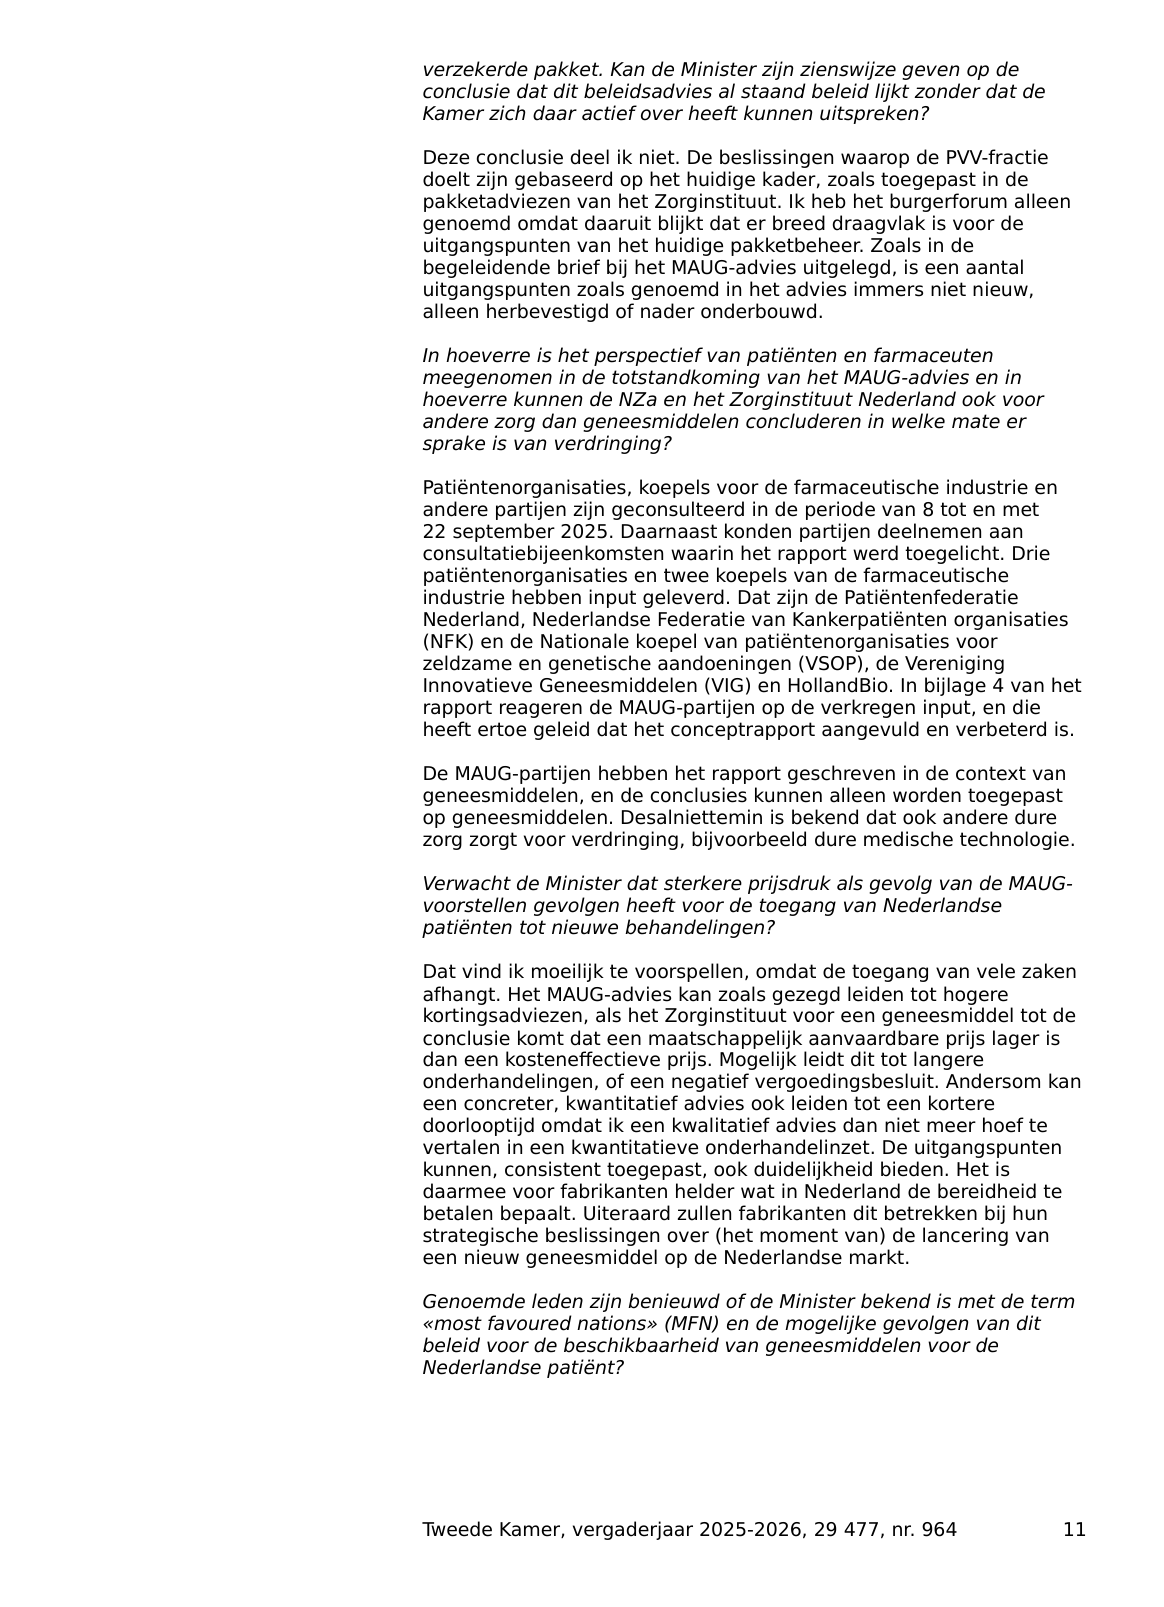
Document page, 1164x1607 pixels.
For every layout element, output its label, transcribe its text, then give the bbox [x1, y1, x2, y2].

text In hoeverre is het perspectief van patiënten en farmaceuten meegenomen in de totstandkoming van het MAUG-advies en in hoeverre kunnen de NZa en het Zorginstituut Nederland ook voor andere zorg dan geneesmiddelen concluderen in welke mate er sprake is van verdringing? [422, 345, 1087, 455]
text Dat vind ik moeilijk te voorspellen, omdat de toegang van vele zaken afhangt. Het MAUG-advies kan zoals gezegd leiden tot hogere kortingsadviezen, als het Zorginstituut voor een geneesmiddel tot de conclusie komt dat een maatschappelijk aanvaardbare prijs lager is dan een kosteneffectieve prijs. Mogelijk leidt dit tot langere onderhandelingen, of een negatief vergoedingsbesluit. Andersom kan een concreter, kwantitatief advies ook leiden tot een kortere doorlooptijd omdat ik een kwalitatief advies dan niet meer hoef te vertalen in een kwantitatieve onderhandelinzet. De uitgangspunten kunnen, consistent toegepast, ook duidelijkheid bieden. Het is daarmee voor fabrikanten helder wat in Nederland de bereidheid te betalen bepaalt. Uiteraard zullen fabrikanten dit betrekken bij hun strategische beslissingen over (het moment van) de lancering van een nieuw geneesmiddel op de Nederlandse markt. [422, 961, 1087, 1269]
text Patiëntenorganisaties, koepels voor de farmaceutische industrie en andere partijen zijn geconsulteerd in de periode van 8 tot en met 22 september 2025. Daarnaast konden partijen deelnemen aan consultatiebijeenkomsten waarin het rapport werd toegelicht. Drie patiëntenorganisaties en twee koepels van de farmaceutische industrie hebben input geleverd. Dat zijn de Patiëntenfederatie Nederland, Nederlandse Federatie van Kankerpatiënten organisaties (NFK) en de Nationale koepel van patiëntenorganisaties voor zeldzame en genetische aandoeningen (VSOP), de Vereniging Innovatieve Geneesmiddelen (VIG) en HollandBio. In bijlage 4 van het rapport reageren de MAUG-partijen op de verkregen input, en die heeft ertoe geleid dat het conceptrapport aangevuld en verbeterd is. [422, 477, 1087, 741]
text De MAUG-partijen hebben het rapport geschreven in de context van geneesmiddelen, en de conclusies kunnen alleen worden toegepast op geneesmiddelen. Desalniettemin is bekend dat ook andere dure zorg zorgt voor verdringing, bijvoorbeeld dure medische technologie. [422, 763, 1087, 851]
text Genoemde leden zijn benieuwd of de Minister bekend is met de term «most favoured nations» (MFN) en de mogelijke gevolgen van dit beleid voor de beschikbaarheid van geneesmiddelen voor de Nederlandse patiënt? [422, 1291, 1087, 1379]
text Deze conclusie deel ik niet. De beslissingen waarop de PVV-fractie doelt zijn gebaseerd op het huidige kader, zoals toegepast in de pakketadviezen van het Zorginstituut. Ik heb het burgerforum alleen genoemd omdat daaruit blijkt dat er breed draagvlak is voor de uitgangspunten van het huidige pakketbeheer. Zoals in de begeleidende brief bij het MAUG-advies uitgelegd, is een aantal uitgangspunten zoals genoemd in het advies immers niet nieuw, alleen herbevestigd of nader onderbouwd. [422, 147, 1087, 323]
text Verwacht de Minister dat sterkere prijsdruk als gevolg van de MAUG-voorstellen gevolgen heeft voor de toegang van Nederlandse patiënten tot nieuwe behandelingen? [422, 873, 1087, 939]
text verzekerde pakket. Kan de Minister zijn zienswijze geven op de conclusie dat dit beleidsadvies al staand beleid lijkt zonder dat de Kamer zich daar actief over heeft kunnen uitspreken? [422, 59, 1087, 125]
